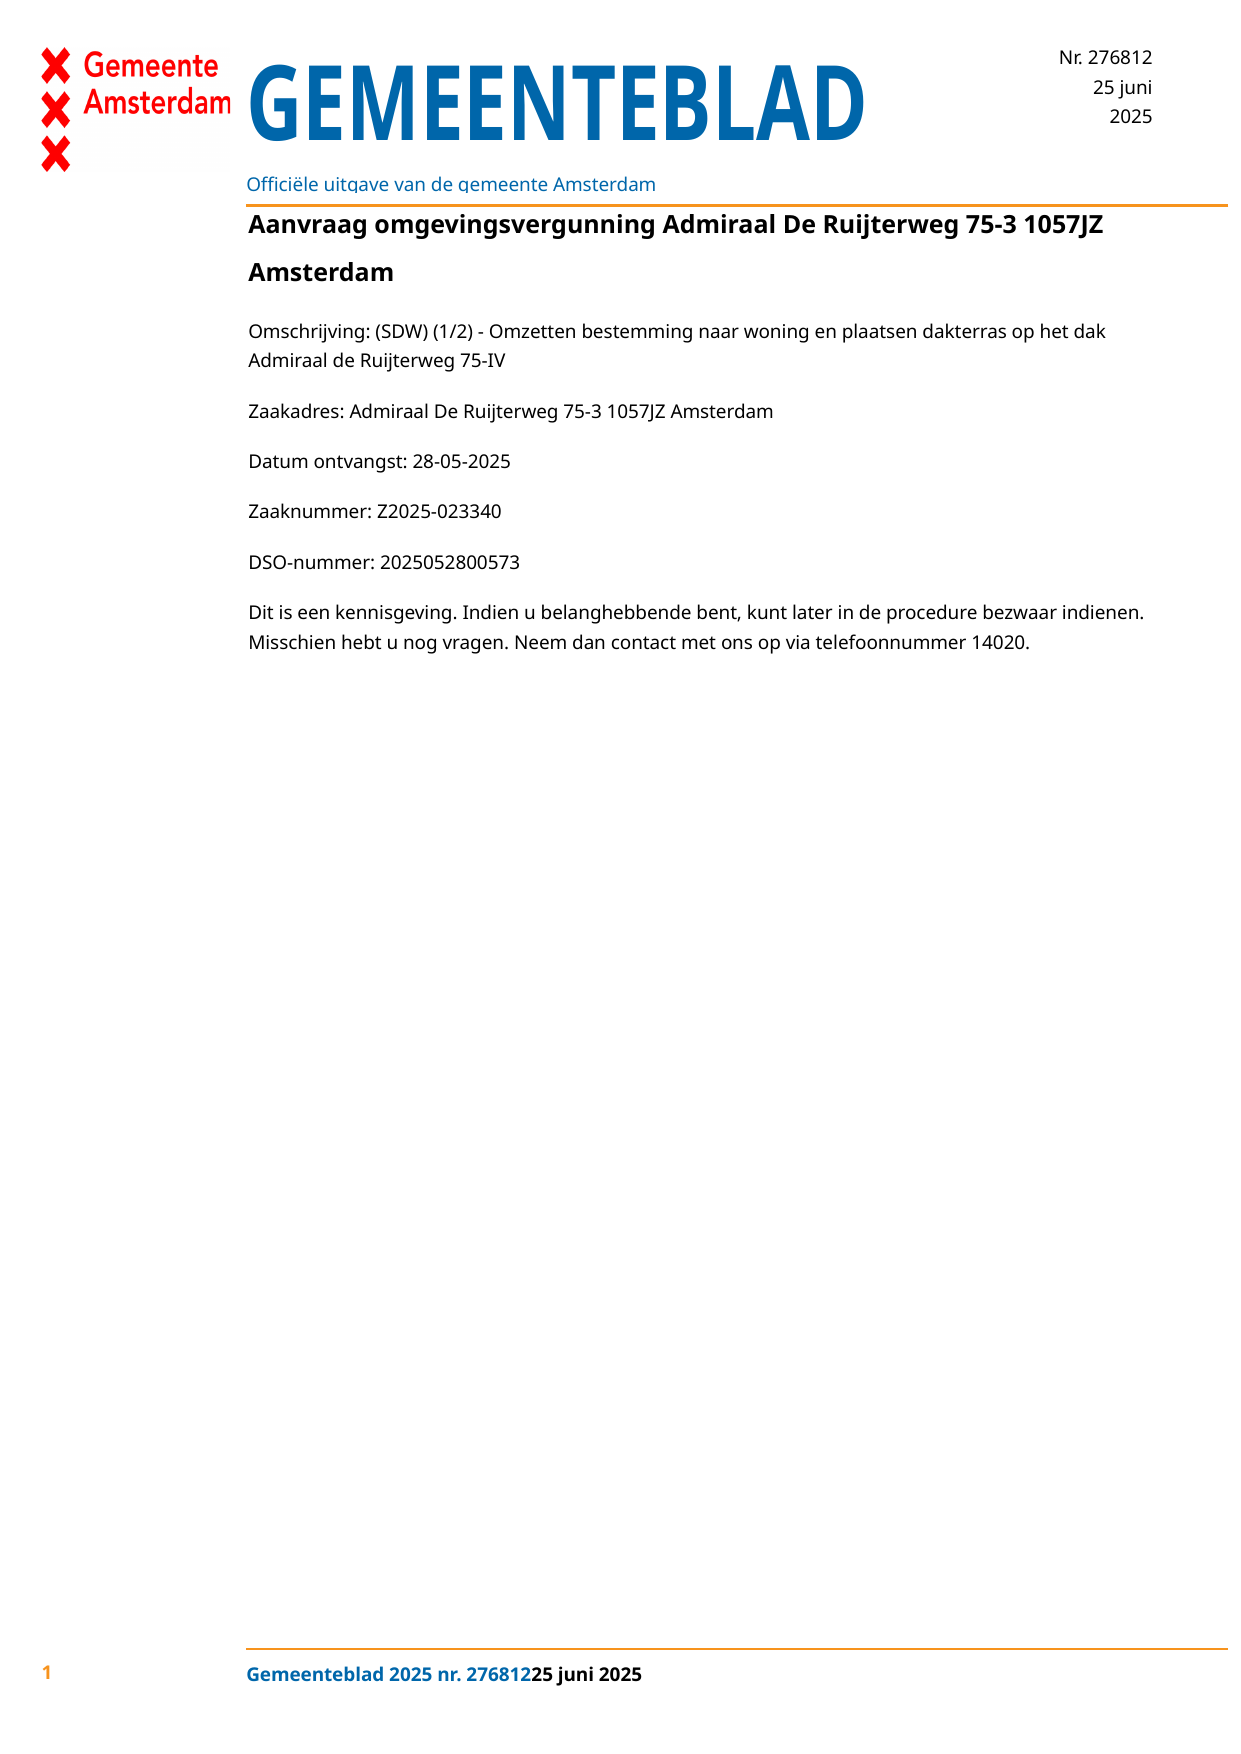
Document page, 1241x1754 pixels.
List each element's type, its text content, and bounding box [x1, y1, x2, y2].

text Dit is een kennisgeving. Indien u belanghebbende bent, kunt later in de procedure bezwaar indienen. Misschien hebt u nog vragen. Neem dan contact met ons op via telefoonnummer 14020. [248, 599, 1152, 655]
text DSO-nummer: 2025052800573 [248, 549, 1152, 575]
picture [41, 47, 231, 172]
text Aanvraag omgevingsvergunning Admiraal De Ruijterweg 75-3 1057JZ Amsterdam [248, 207, 1152, 288]
text Zaakadres: Admiraal De Ruijterweg 75-3 1057JZ Amsterdam [248, 398, 1152, 424]
text Datum ontvangst: 28-05-2025 [248, 448, 1152, 474]
text Zaaknummer: Z2025-023340 [248, 499, 1152, 524]
text Omschrijving: (SDW) (1/2) - Omzetten bestemming naar woning en plaatsen dakterras op het dak Admiraal de Ruijterweg 75-IV [248, 318, 1152, 373]
